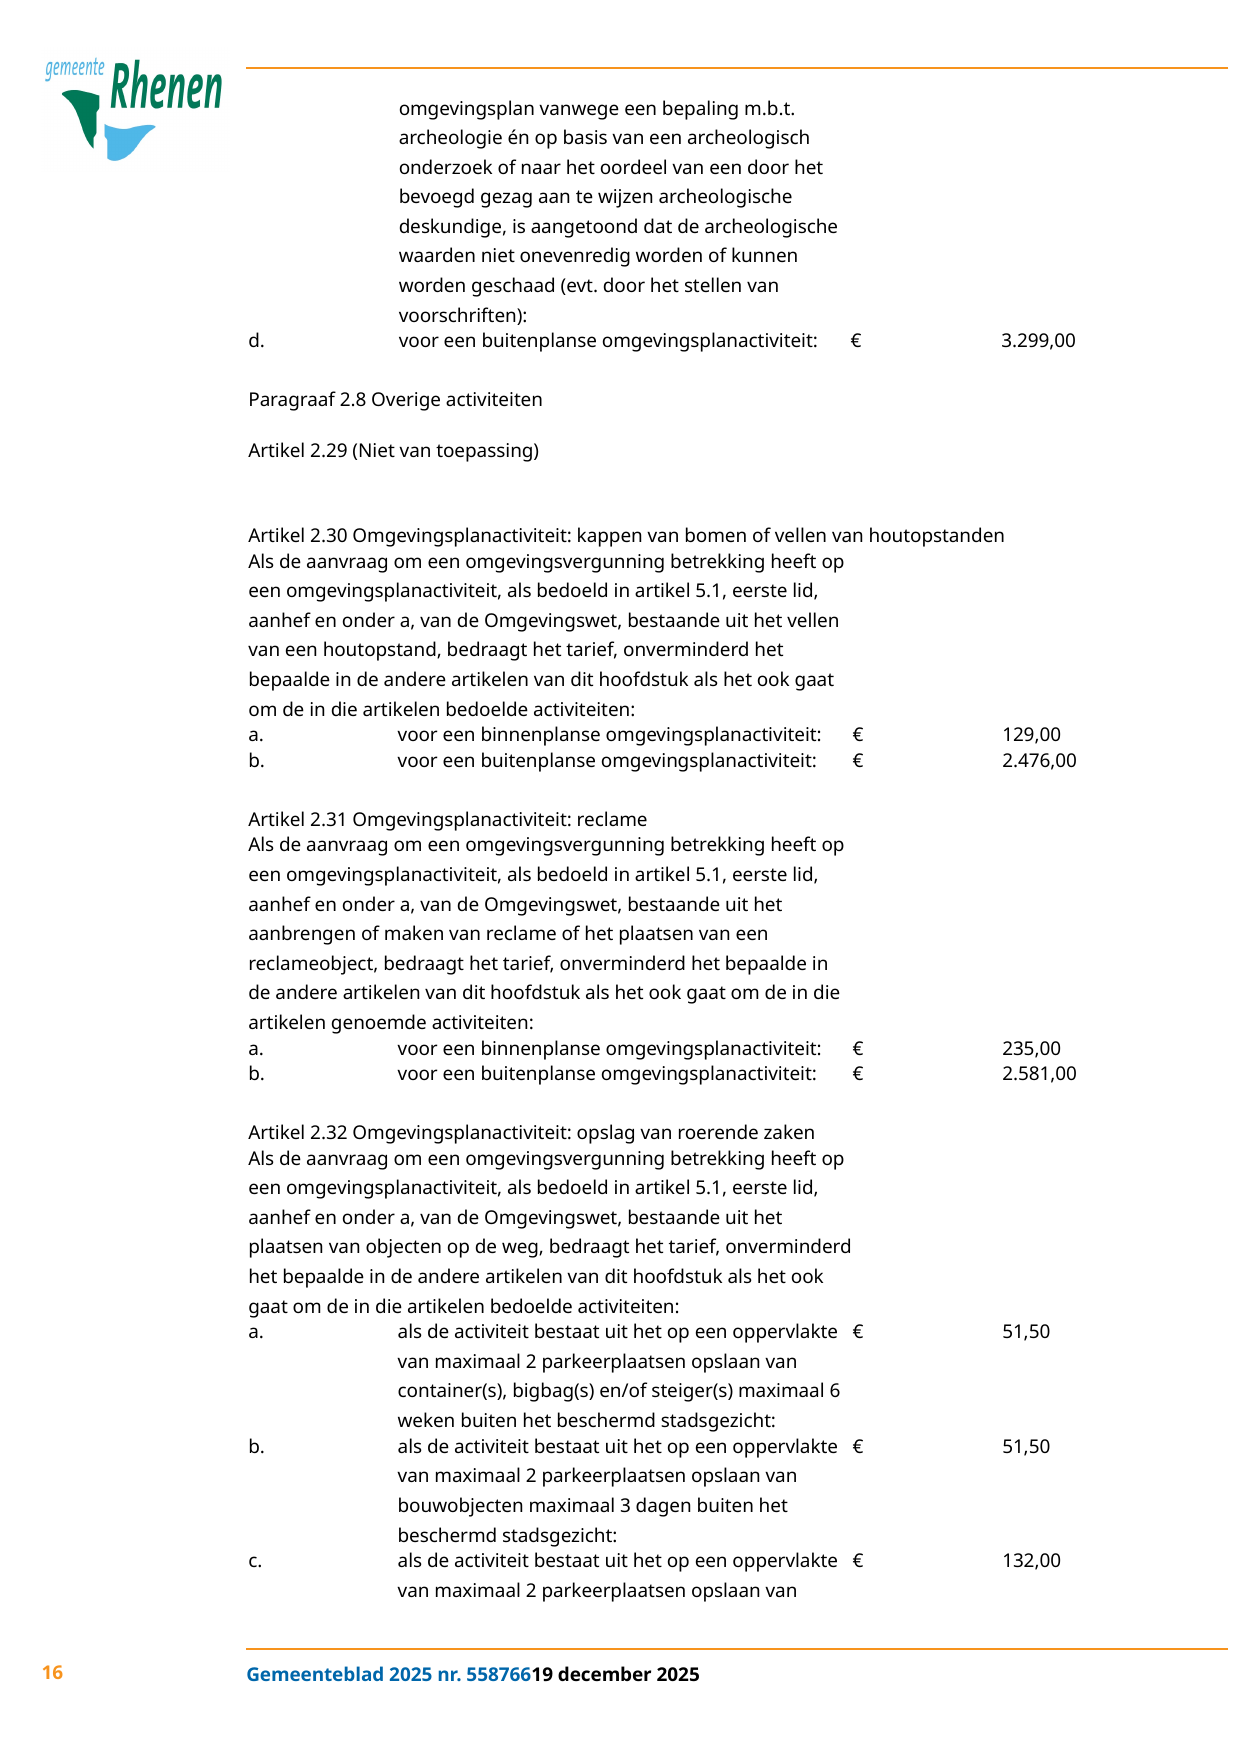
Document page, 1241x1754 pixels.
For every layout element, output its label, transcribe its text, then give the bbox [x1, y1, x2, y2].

table_cell voor een buitenplanse omgevingsplanactiviteit: [399, 328, 850, 353]
table_cell b. [248, 1433, 397, 1547]
table_cell [1002, 548, 1152, 721]
table_cell Als de aanvraag om een omgevingsvergunning betrekking heeft op een omgevingsplanactiviteit, als bedoeld in artikel 5.1, eerste lid, aanhef en onder a, van de Omgevingswet, bestaande uit het aanbrengen of maken van reclame of het plaatsen van een reclameobject, bedraagt het tarief, onverminderd het bepaalde in de andere artikelen van dit hoofdstuk als het ook gaat om de in die artikelen genoemde activiteiten: [248, 832, 852, 1035]
table_cell 51,50 [1002, 1319, 1152, 1433]
table_cell d. [248, 328, 398, 353]
table_cell a. [248, 1319, 397, 1433]
table_cell [399, 464, 850, 489]
table_cell 235,00 [1002, 1035, 1152, 1061]
table_cell 132,00 [1002, 1548, 1152, 1603]
table_cell voor een buitenplanse omgevingsplanactiviteit: [398, 1061, 852, 1086]
table_header Artikel 2.31 Omgevingsplanactiviteit: reclame [248, 806, 1152, 832]
table_header Artikel 2.32 Omgevingsplanactiviteit: opslag van roerende zaken [248, 1119, 1152, 1145]
table_cell [248, 95, 398, 328]
table_cell [1001, 464, 1152, 489]
table_cell c. [248, 1548, 397, 1603]
table_cell [248, 412, 1152, 438]
table_cell [1002, 1145, 1152, 1318]
table_cell a. [248, 1035, 397, 1061]
table_cell [248, 464, 398, 489]
table_cell omgevingsplan vanwege een bepaling m.b.t. archeologie én op basis van een archeologisch onderzoek of naar het oordeel van een door het bevoegd gezag aan te wijzen archeologische deskundige, is aangetoond dat de archeologische waarden niet onevenredig worden of kunnen worden geschaad (evt. door het stellen van voorschriften): [399, 95, 850, 328]
table_cell € [853, 1433, 1002, 1547]
table_cell € [850, 328, 1001, 353]
table_cell € [853, 1548, 1002, 1603]
picture [41, 47, 231, 172]
table_cell 51,50 [1002, 1433, 1152, 1547]
table_cell b. [248, 1061, 397, 1086]
table_cell [853, 832, 1002, 1035]
table_cell [1001, 95, 1152, 328]
table_cell als de activiteit bestaat uit het op een oppervlakte van maximaal 2 parkeerplaatsen opslaan van [398, 1548, 852, 1603]
table_cell [850, 464, 1001, 489]
table_cell voor een binnenplanse omgevingsplanactiviteit: [398, 1035, 852, 1061]
table_cell a. [248, 721, 397, 747]
table_cell 129,00 [1002, 721, 1152, 747]
table_cell € [853, 747, 1002, 773]
table_cell € [853, 1061, 1002, 1086]
table_header Artikel 2.30 Omgevingsplanactiviteit: kappen van bomen of vellen van houtopstanden [248, 522, 1152, 548]
table_cell 3.299,00 [1001, 328, 1152, 353]
table_cell 2.476,00 [1002, 747, 1152, 773]
table_cell [853, 548, 1002, 721]
table_cell Als de aanvraag om een omgevingsvergunning betrekking heeft op een omgevingsplanactiviteit, als bedoeld in artikel 5.1, eerste lid, aanhef en onder a, van de Omgevingswet, bestaande uit het plaatsen van objecten op de weg, bedraagt het tarief, onverminderd het bepaalde in de andere artikelen van dit hoofdstuk als het ook gaat om de in die artikelen bedoelde activiteiten: [248, 1145, 852, 1318]
table_cell [853, 1145, 1002, 1318]
table_header Paragraaf 2.8 Overige activiteiten [248, 386, 1152, 412]
table_cell [1002, 832, 1152, 1035]
table_cell als de activiteit bestaat uit het op een oppervlakte van maximaal 2 parkeerplaatsen opslaan van container(s), bigbag(s) en/of steiger(s) maximaal 6 weken buiten het beschermd stadsgezicht: [398, 1319, 852, 1433]
table_cell € [853, 721, 1002, 747]
table_cell Artikel 2.29 (Niet van toepassing) [248, 438, 1152, 463]
table_cell als de activiteit bestaat uit het op een oppervlakte van maximaal 2 parkeerplaatsen opslaan van bouwobjecten maximaal 3 dagen buiten het beschermd stadsgezicht: [398, 1433, 852, 1547]
table_cell [850, 95, 1001, 328]
table_cell 2.581,00 [1002, 1061, 1152, 1086]
table_cell € [853, 1319, 1002, 1433]
table_cell b. [248, 747, 397, 773]
table_cell Als de aanvraag om een omgevingsvergunning betrekking heeft op een omgevingsplanactiviteit, als bedoeld in artikel 5.1, eerste lid, aanhef en onder a, van de Omgevingswet, bestaande uit het vellen van een houtopstand, bedraagt het tarief, onverminderd het bepaalde in de andere artikelen van dit hoofdstuk als het ook gaat om de in die artikelen bedoelde activiteiten: [248, 548, 852, 721]
table_cell € [853, 1035, 1002, 1061]
table_cell voor een buitenplanse omgevingsplanactiviteit: [398, 747, 852, 773]
table_cell voor een binnenplanse omgevingsplanactiviteit: [398, 721, 852, 747]
